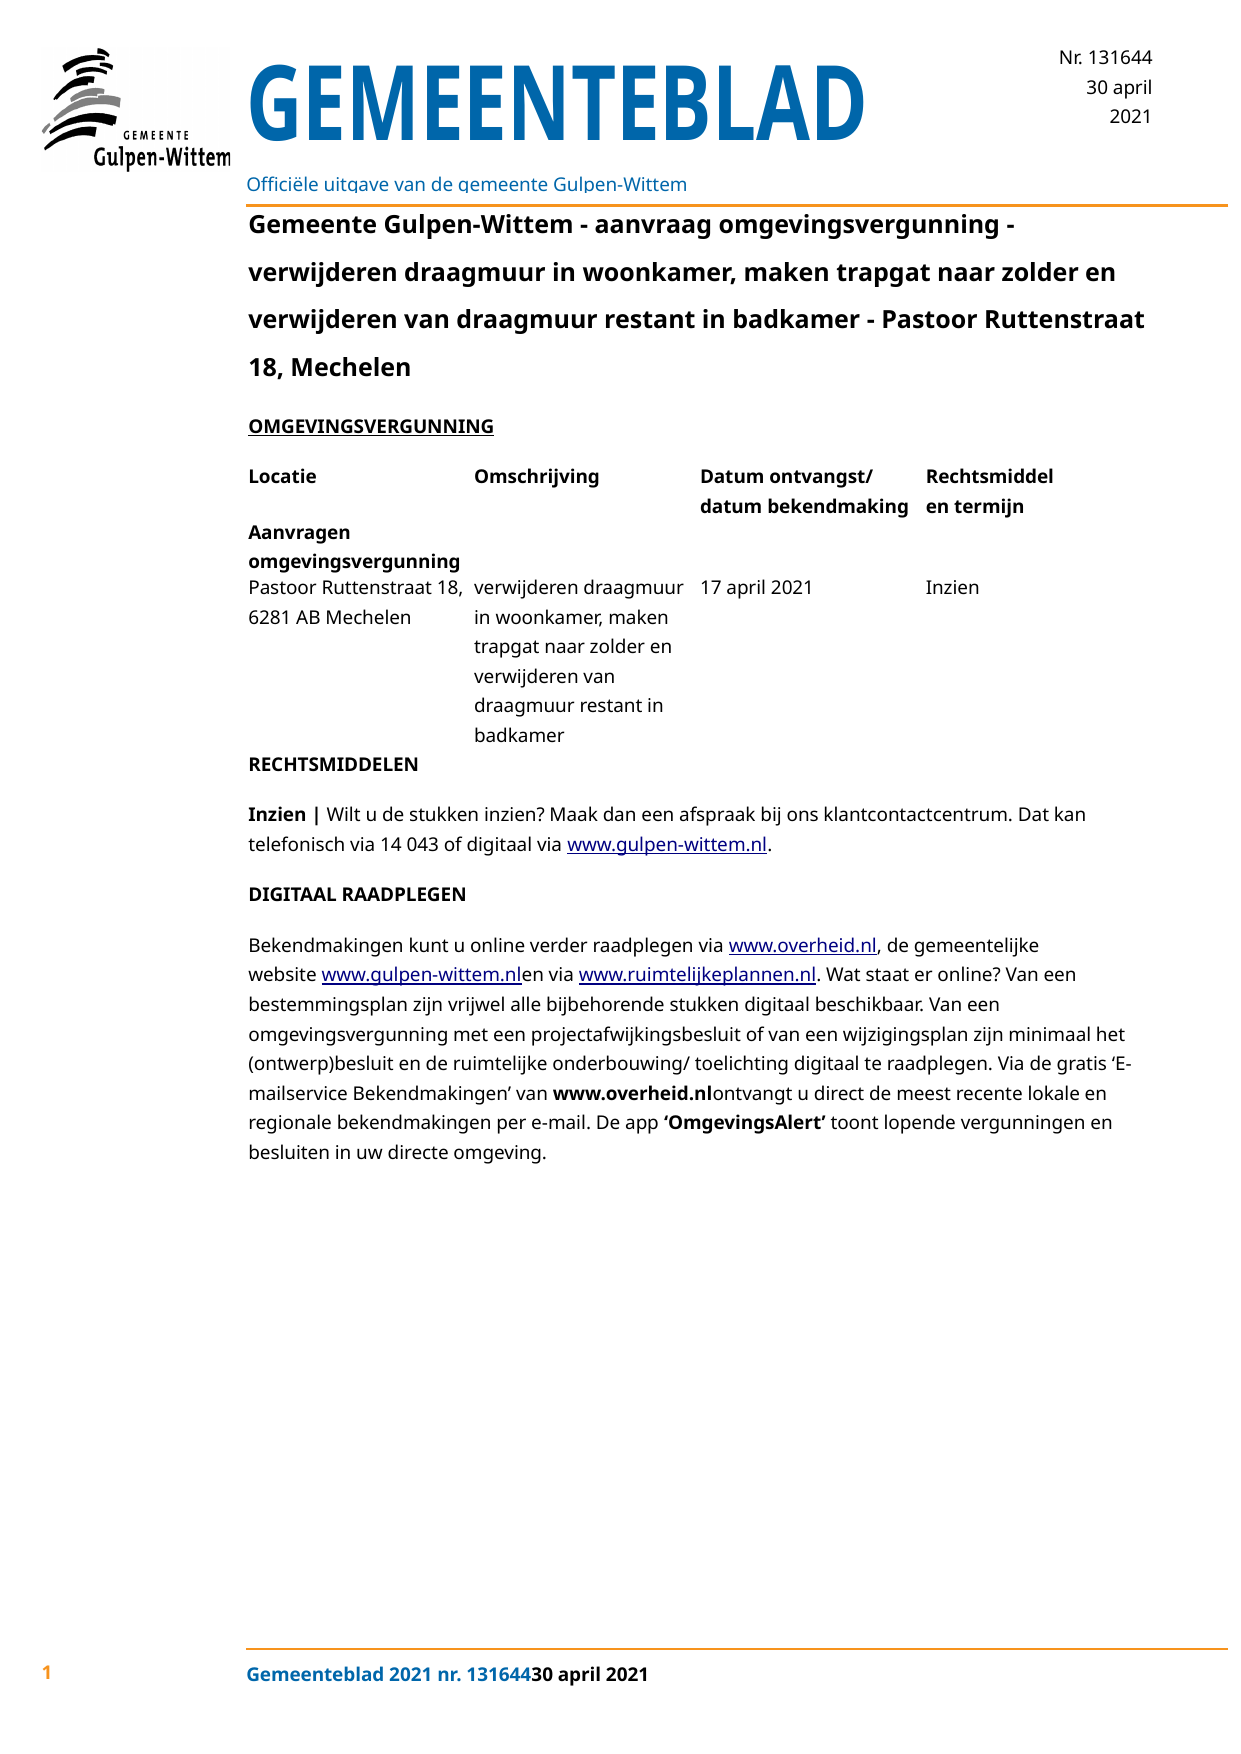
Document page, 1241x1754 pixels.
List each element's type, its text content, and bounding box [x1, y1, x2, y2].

table_cell Pastoor Ruttenstraat 18, 6281 AB Mechelen [248, 574, 474, 748]
text Bekendmakingen kunt u online verder raadplegen via www.overheid.nl, de gemeentelijke website www.gulpen-wittem.nlen via www.ruimtelijkeplannen.nl. Wat staat er online? Van een bestemmingsplan zijn vrijwel alle bijbehorende stukken digitaal beschikbaar. Van een omgevingsvergunning met een projectafwijkingsbesluit of van een wijzigingsplan zijn minimaal het (ontwerp)besluit en de ruimtelijke onderbouwing/ toelichting digitaal te raadplegen. Via de gratis ‘E-mailservice Bekendmakingen’ van www.overheid.nlontvangt u direct de meest recente lokale en regionale bekendmakingen per e-mail. De app ‘OmgevingsAlert’ toont lopende vergunningen en besluiten in uw directe omgeving. [248, 932, 1152, 1165]
text DIGITAAL RAADPLEGEN [248, 882, 1152, 907]
picture [41, 47, 231, 172]
table_cell verwijderen draagmuur in woonkamer, maken trapgat naar zolder en verwijderen van draagmuur restant in badkamer [474, 574, 700, 748]
table_header Locatie [248, 464, 474, 519]
table_cell Inzien [926, 574, 1152, 748]
table_cell [474, 519, 700, 574]
table_cell [700, 519, 926, 574]
table_cell Aanvragen omgevingsvergunning [248, 519, 474, 574]
text Gemeente Gulpen-Wittem - aanvraag omgevingsvergunning - verwijderen draagmuur in woonkamer, maken trapgat naar zolder en verwijderen van draagmuur restant in badkamer - Pastoor Ruttenstraat 18, Mechelen [248, 207, 1152, 384]
text OMGEVINGSVERGUNNING [248, 413, 1152, 439]
table_cell [926, 519, 1152, 574]
text Inzien | Wilt u de stukken inzien? Maak dan een afspraak bij ons klantcontactcentrum. Dat kan telefonisch via 14 043 of digitaal via www.gulpen-wittem.nl. [248, 802, 1152, 857]
text RECHTSMIDDELEN [248, 751, 1152, 777]
table_header Datum ontvangst/ datum bekendmaking [700, 464, 926, 519]
table_header Rechtsmiddel en termijn [926, 464, 1152, 519]
table_cell 17 april 2021 [700, 574, 926, 748]
table_header Omschrijving [474, 464, 700, 519]
